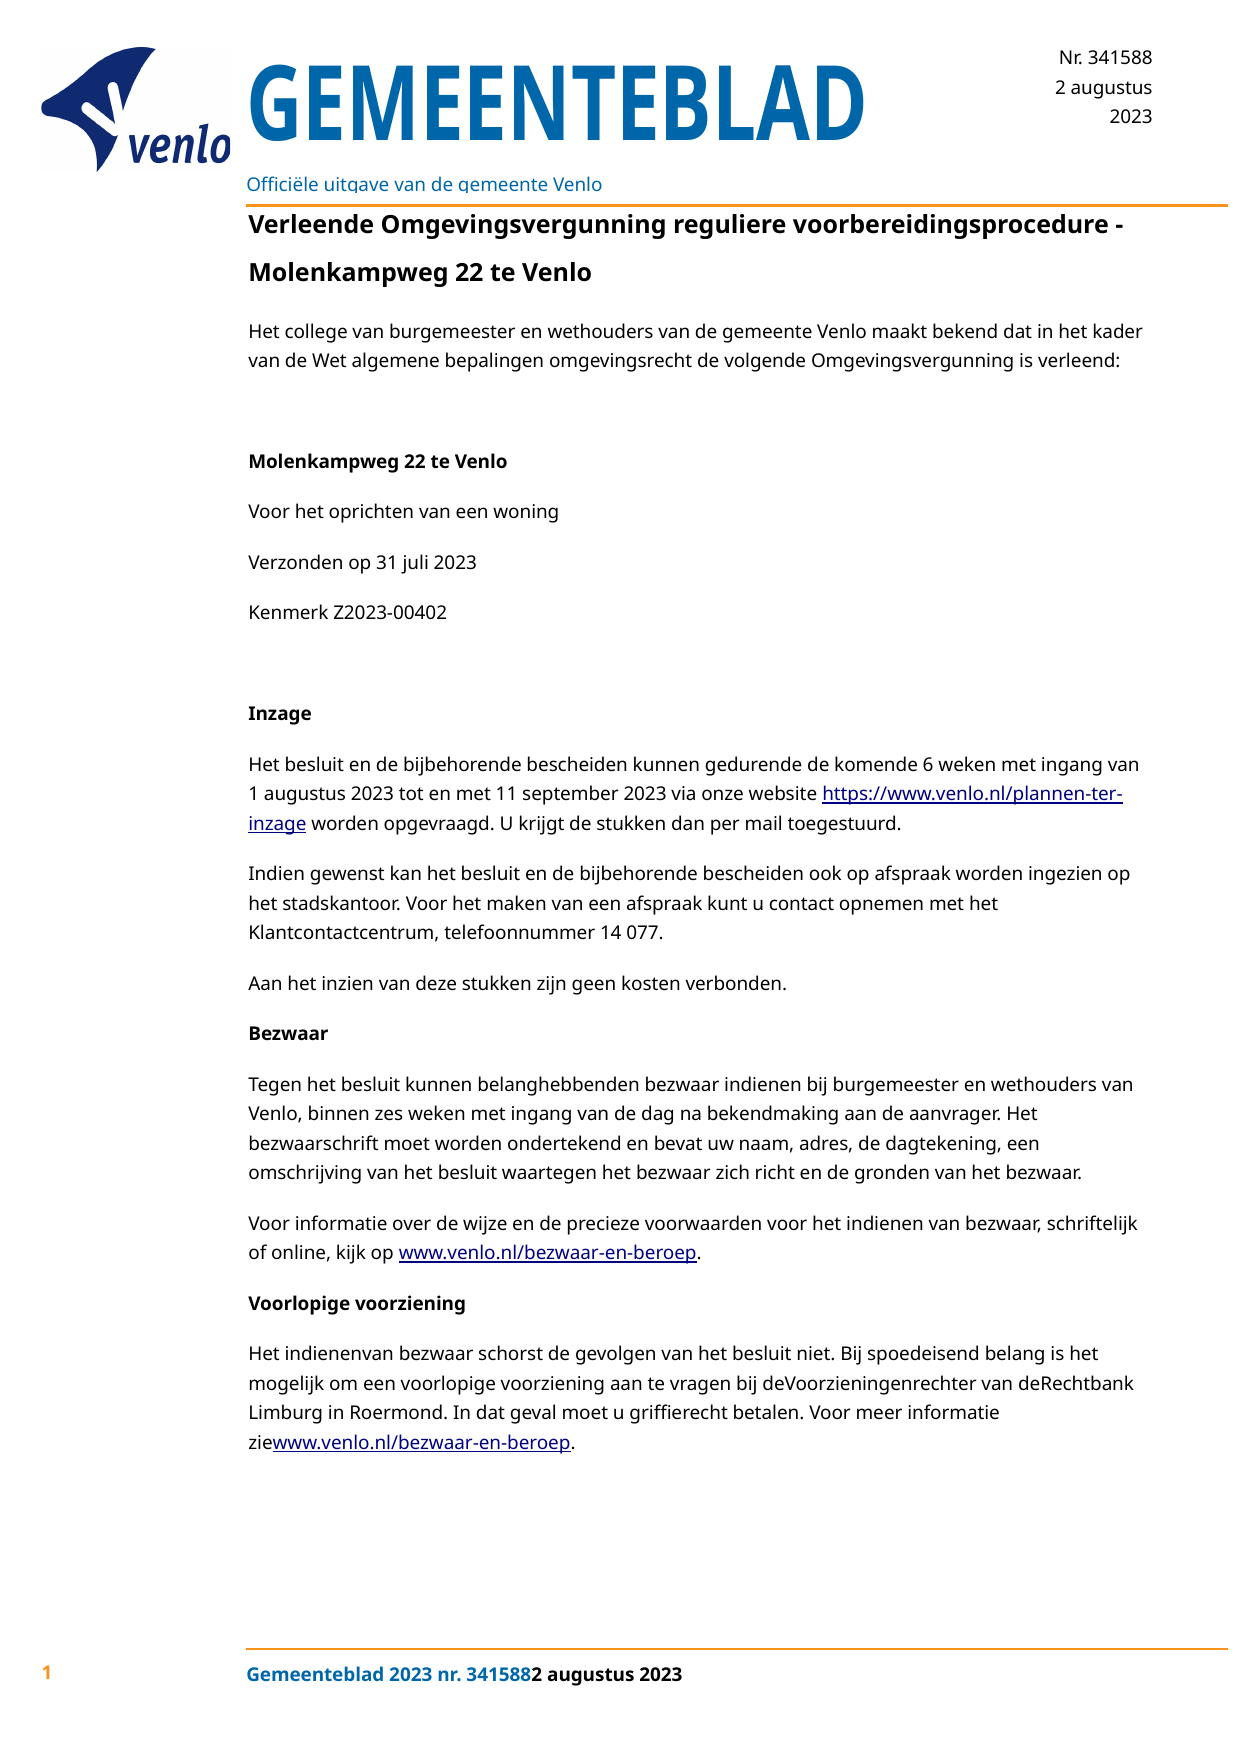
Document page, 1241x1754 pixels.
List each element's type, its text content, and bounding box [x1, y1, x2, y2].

text Indien gewenst kan het besluit en de bijbehorende bescheiden ook op afspraak worden ingezien op het stadskantoor. Voor het maken van een afspraak kunt u contact opnemen met het Klantcontactcentrum, telefoonnummer 14 077. [248, 860, 1152, 945]
text Het college van burgemeester en wethouders van de gemeente Venlo maakt bekend dat in het kader van de Wet algemene bepalingen omgevingsrecht de volgende Omgevingsvergunning is verleend: [248, 318, 1152, 373]
text Verzonden op 31 juli 2023 [248, 549, 1152, 575]
text Bezwaar [248, 1020, 1152, 1046]
text Voorlopige voorziening [248, 1290, 1152, 1316]
text Het indienenvan bezwaar schorst de gevolgen van het besluit niet. Bij spoedeisend belang is het mogelijk om een voorlopige voorziening aan te vragen bij deVoorzieningenrechter van deRechtbank Limburg in Roermond. In dat geval moet u griffierecht betalen. Voor meer informatie ziewww.venlo.nl/bezwaar-en-beroep. [248, 1340, 1152, 1455]
text Tegen het besluit kunnen belanghebbenden bezwaar indienen bij burgemeester en wethouders van Venlo, binnen zes weken met ingang van de dag na bekendmaking aan de aanvrager. Het bezwaarschrift moet worden ondertekend en bevat uw naam, adres, de dagtekening, een omschrijving van het besluit waartegen het bezwaar zich richt en de gronden van het bezwaar. [248, 1071, 1152, 1185]
text Molenkampweg 22 te Venlo [248, 448, 1152, 474]
text Het besluit en de bijbehorende bescheiden kunnen gedurende de komende 6 weken met ingang van 1 augustus 2023 tot en met 11 september 2023 via onze website https://www.venlo.nl/plannen-ter-inzage worden opgevraagd. U krijgt de stukken dan per mail toegestuurd. [248, 751, 1152, 836]
text Inzage [248, 700, 1152, 726]
text Voor het oprichten van een woning [248, 499, 1152, 524]
text Voor informatie over de wijze en de precieze voorwaarden voor het indienen van bezwaar, schriftelijk of online, kijk op www.venlo.nl/bezwaar-en-beroep. [248, 1210, 1152, 1265]
text Aan het inzien van deze stukken zijn geen kosten verbonden. [248, 970, 1152, 996]
picture [41, 47, 231, 172]
text Verleende Omgevingsvergunning reguliere voorbereidingsprocedure - Molenkampweg 22 te Venlo [248, 207, 1152, 288]
text Kenmerk Z2023-00402 [248, 599, 1152, 625]
